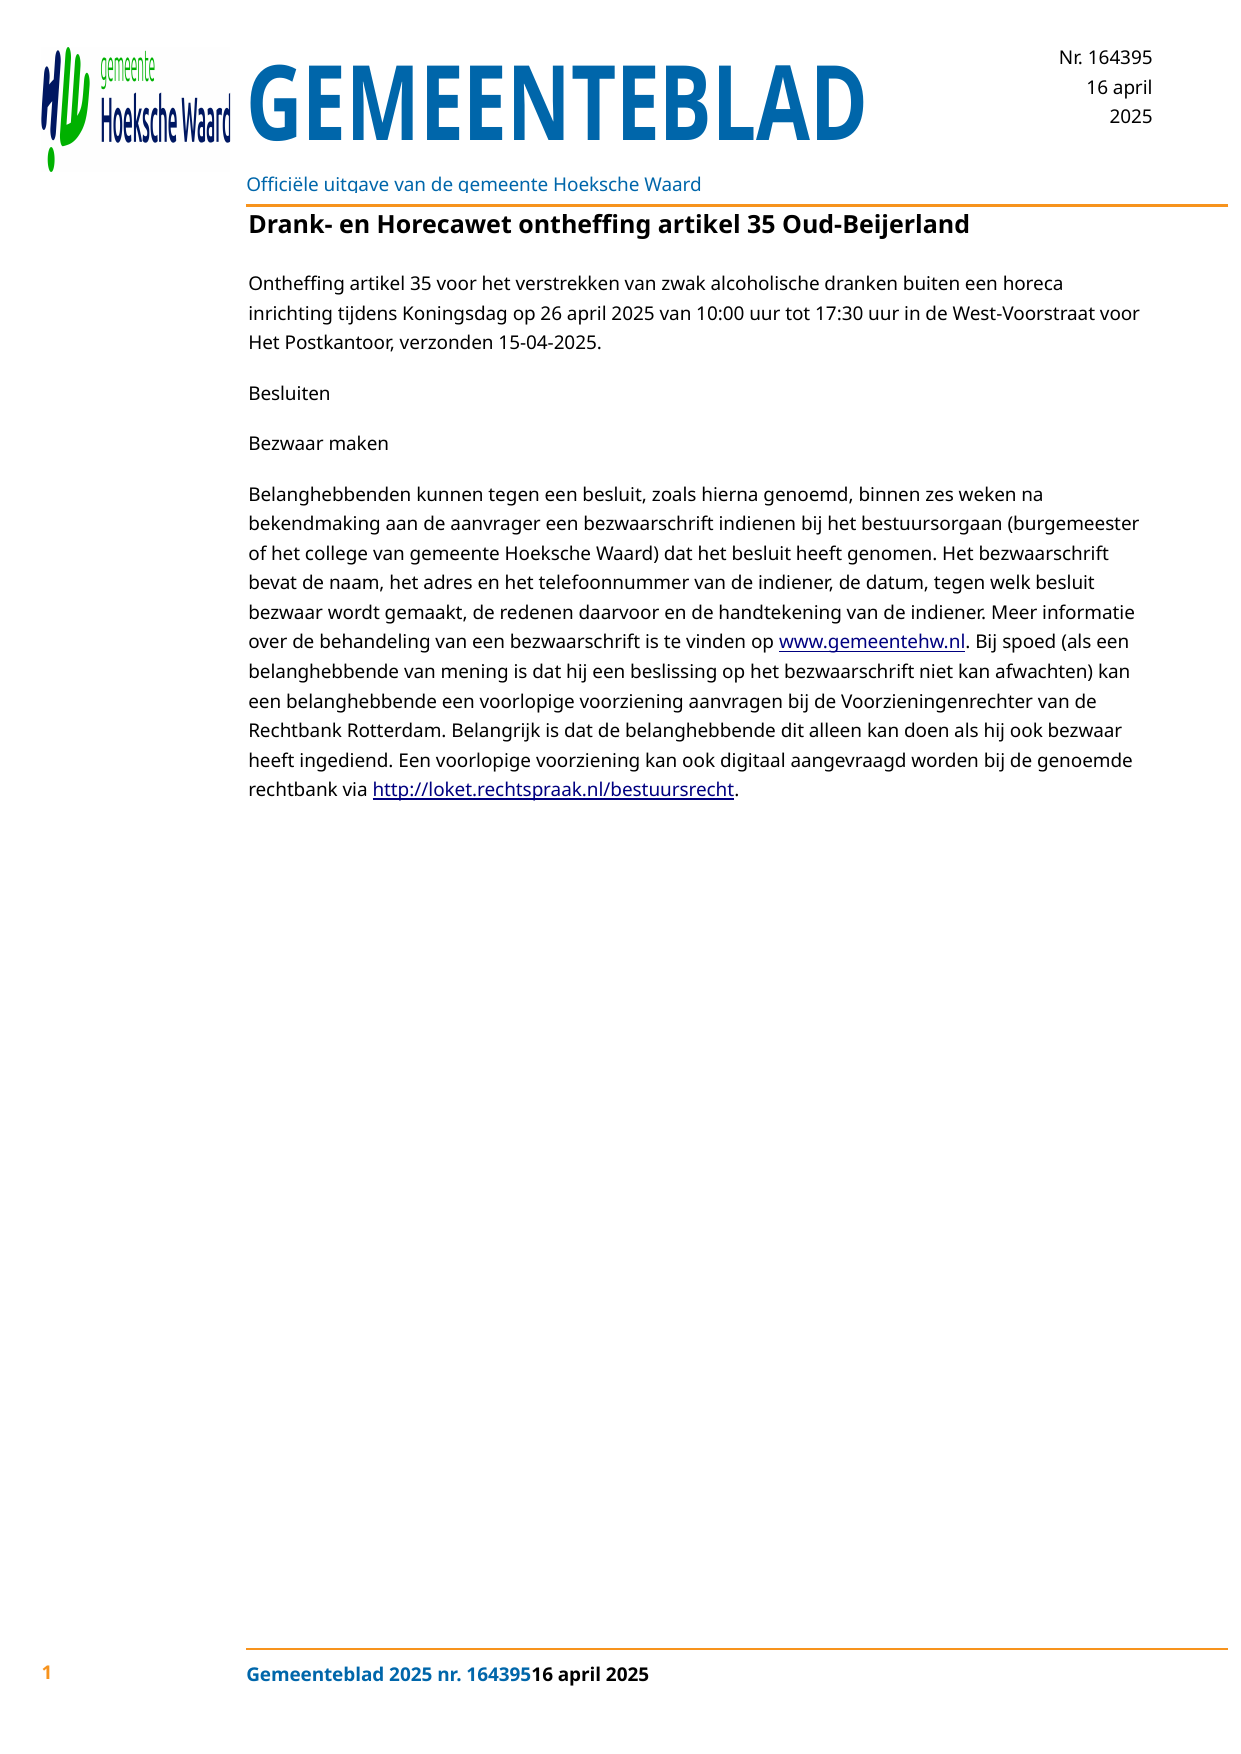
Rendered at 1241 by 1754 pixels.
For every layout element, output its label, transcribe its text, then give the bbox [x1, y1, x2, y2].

text Drank- en Horecawet ontheffing artikel 35 Oud-Beijerland [248, 207, 1152, 241]
picture [41, 47, 231, 172]
text Belanghebbenden kunnen tegen een besluit, zoals hierna genoemd, binnen zes weken na bekendmaking aan de aanvrager een bezwaarschrift indienen bij het bestuursorgaan (burgemeester of het college van gemeente Hoeksche Waard) dat het besluit heeft genomen. Het bezwaarschrift bevat de naam, het adres en het telefoonnummer van de indiener, de datum, tegen welk besluit bezwaar wordt gemaakt, de redenen daarvoor en de handtekening van de indiener. Meer informatie over de behandeling van een bezwaarschrift is te vinden op www.gemeentehw.nl. Bij spoed (als een belanghebbende van mening is dat hij een beslissing op het bezwaarschrift niet kan afwachten) kan een belanghebbende een voorlopige voorziening aanvragen bij de Voorzieningenrechter van de Rechtbank Rotterdam. Belangrijk is dat de belanghebbende dit alleen kan doen als hij ook bezwaar heeft ingediend. Een voorlopige voorziening kan ook digitaal aangevraagd worden bij de genoemde rechtbank via http://loket.rechtspraak.nl/bestuursrecht. [248, 481, 1152, 802]
text Bezwaar maken [248, 430, 1152, 456]
text Besluiten [248, 380, 1152, 406]
text Ontheffing artikel 35 voor het verstrekken van zwak alcoholische dranken buiten een horeca inrichting tijdens Koningsdag op 26 april 2025 van 10:00 uur tot 17:30 uur in de West-Voorstraat voor Het Postkantoor, verzonden 15-04-2025. [248, 270, 1152, 355]
